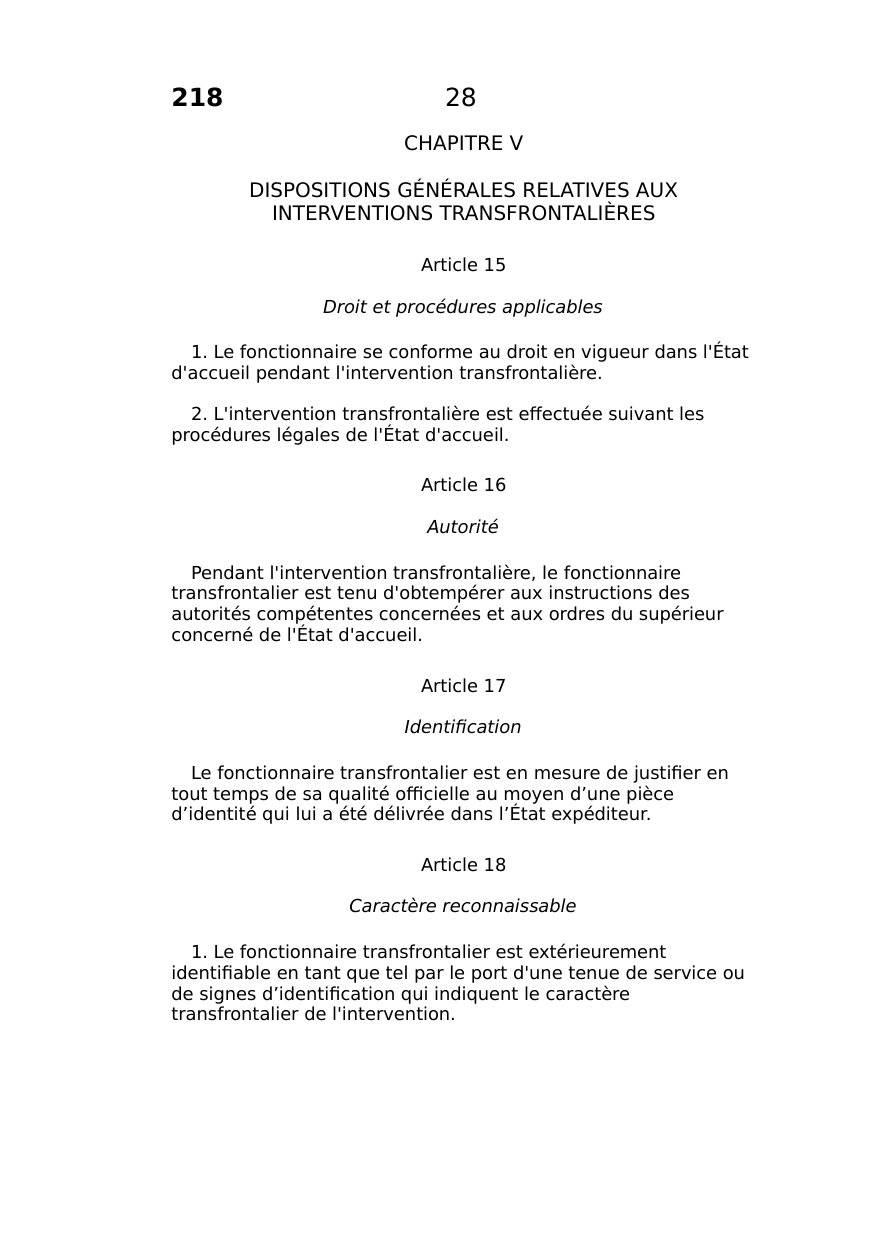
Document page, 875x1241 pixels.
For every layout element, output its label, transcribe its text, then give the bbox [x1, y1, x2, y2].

subtitle Article 17 Identification [171, 675, 756, 738]
text 1. Le fonctionnaire transfrontalier est extérieurement identifiable en tant que tel par le port d'une tenue de service ou de signes d’identification qui indiquent le caractère transfrontalier de l'intervention. [171, 942, 756, 1025]
subtitle Article 16 Autorité [171, 475, 756, 537]
subtitle CHAPITRE V DISPOSITIONS GÉNÉRALES RELATIVES AUX INTERVENTIONS TRANSFRONTALIÈRES [171, 132, 756, 225]
subtitle Article 18 Caractère reconnaissable [171, 855, 756, 917]
text Pendant l'intervention transfrontalière, le fonctionnaire transfrontalier est tenu d'obtempérer aux instructions des autorités compétentes concernées et aux ordres du supérieur concerné de l'État d'accueil. [171, 562, 756, 645]
subtitle Article 15 Droit et procédures applicables [171, 255, 756, 317]
text Le fonctionnaire transfrontalier est en mesure de justifier en tout temps de sa qualité officielle au moyen d’une pièce d’identité qui lui a été délivrée dans l’État expéditeur. [171, 763, 756, 825]
text 2. L'intervention transfrontalière est effectuée suivant les procédures légales de l'État d'accueil. [171, 404, 756, 445]
text 1. Le fonctionnaire se conforme au droit en vigueur dans l'État d'accueil pendant l'intervention transfrontalière. [171, 342, 756, 384]
